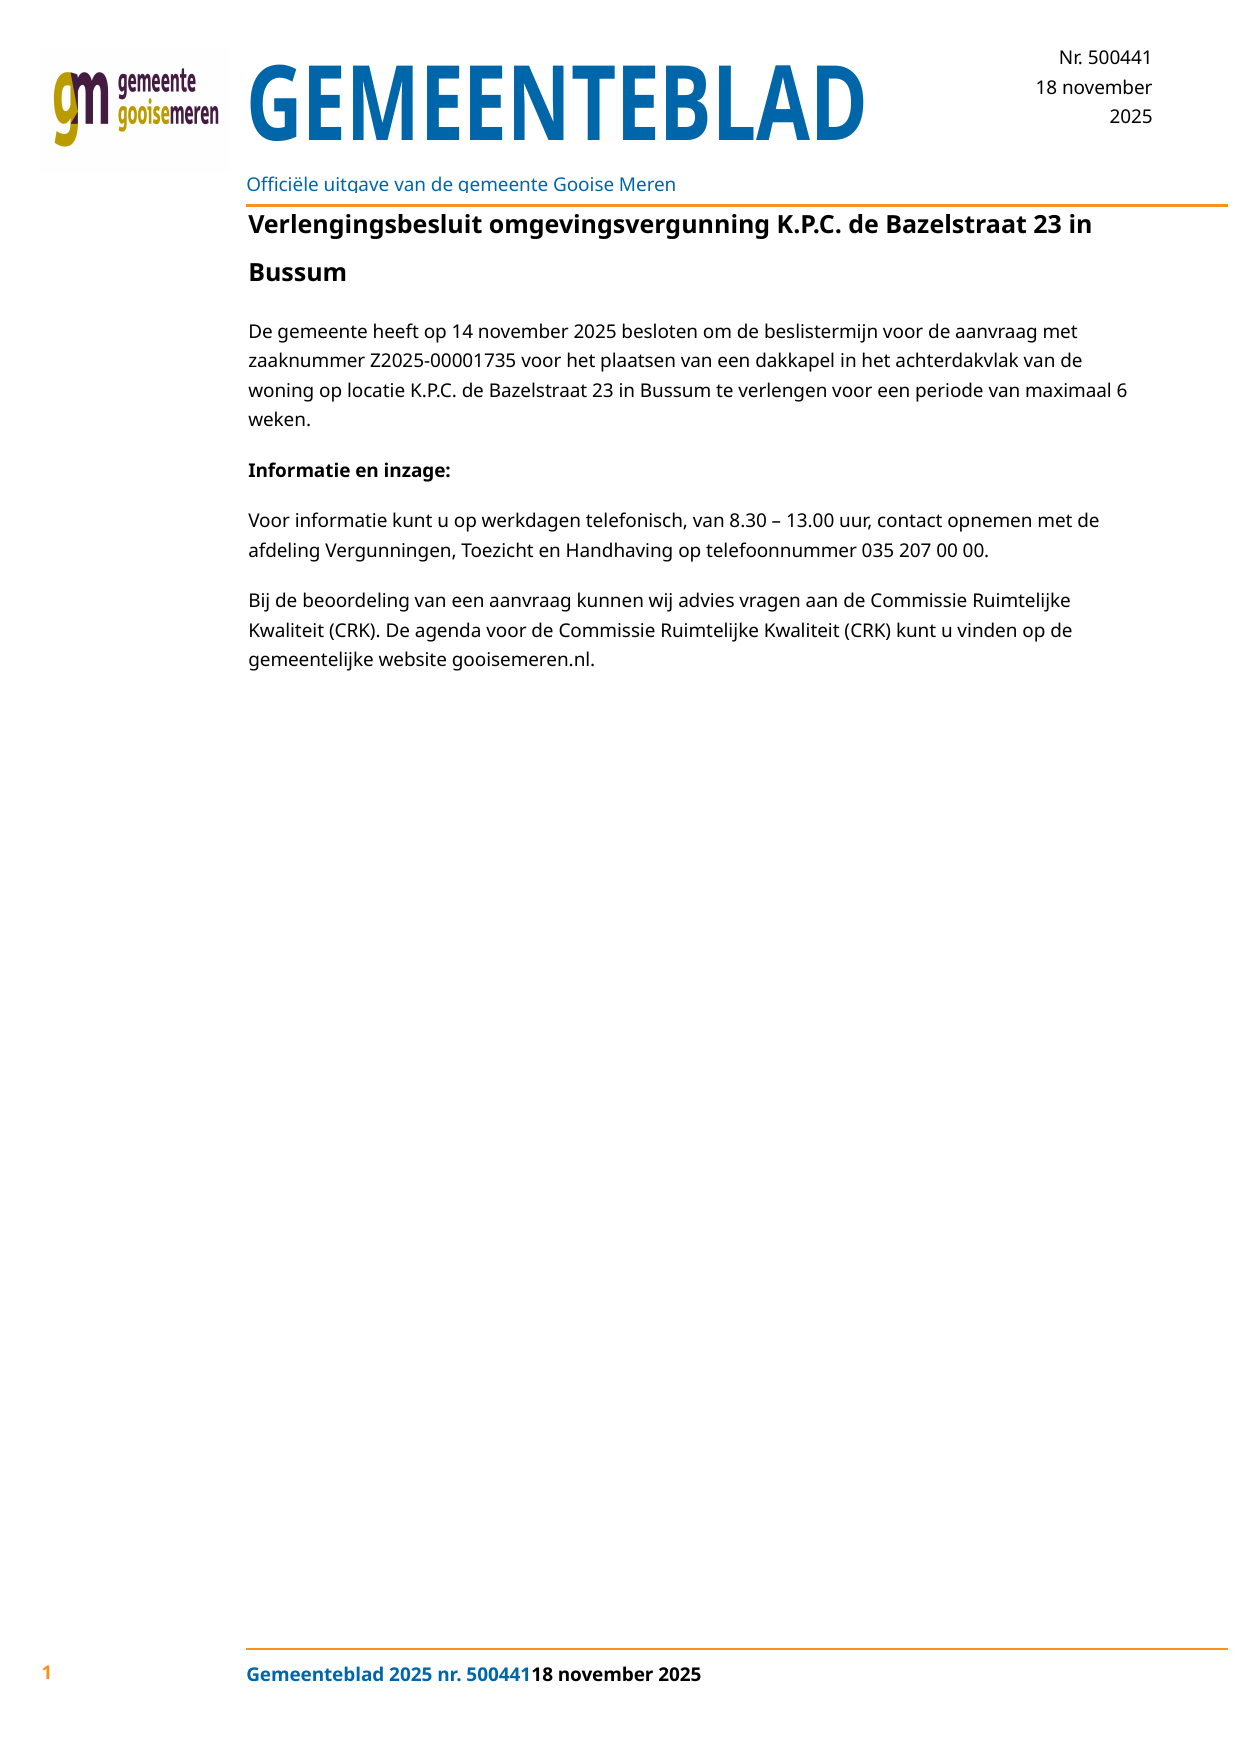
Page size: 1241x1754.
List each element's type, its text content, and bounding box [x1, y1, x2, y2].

picture [41, 47, 231, 172]
text De gemeente heeft op 14 november 2025 besloten om de beslistermijn voor de aanvraag met zaaknummer Z2025-00001735 voor het plaatsen van een dakkapel in het achterdakvlak van de woning op locatie K.P.C. de Bazelstraat 23 in Bussum te verlengen voor een periode van maximaal 6 weken. [248, 318, 1152, 432]
text Bij de beoordeling van een aanvraag kunnen wij advies vragen aan de Commissie Ruimtelijke Kwaliteit (CRK). De agenda voor de Commissie Ruimtelijke Kwaliteit (CRK) kunt u vinden op de gemeentelijke website gooisemeren.nl. [248, 587, 1152, 672]
text Verlengingsbesluit omgevingsvergunning K.P.C. de Bazelstraat 23 in Bussum [248, 207, 1152, 288]
text Voor informatie kunt u op werkdagen telefonisch, van 8.30 – 13.00 uur, contact opnemen met de afdeling Vergunningen, Toezicht en Handhaving op telefoonnummer 035 207 00 00. [248, 507, 1152, 563]
text Informatie en inzage: [248, 457, 1152, 483]
